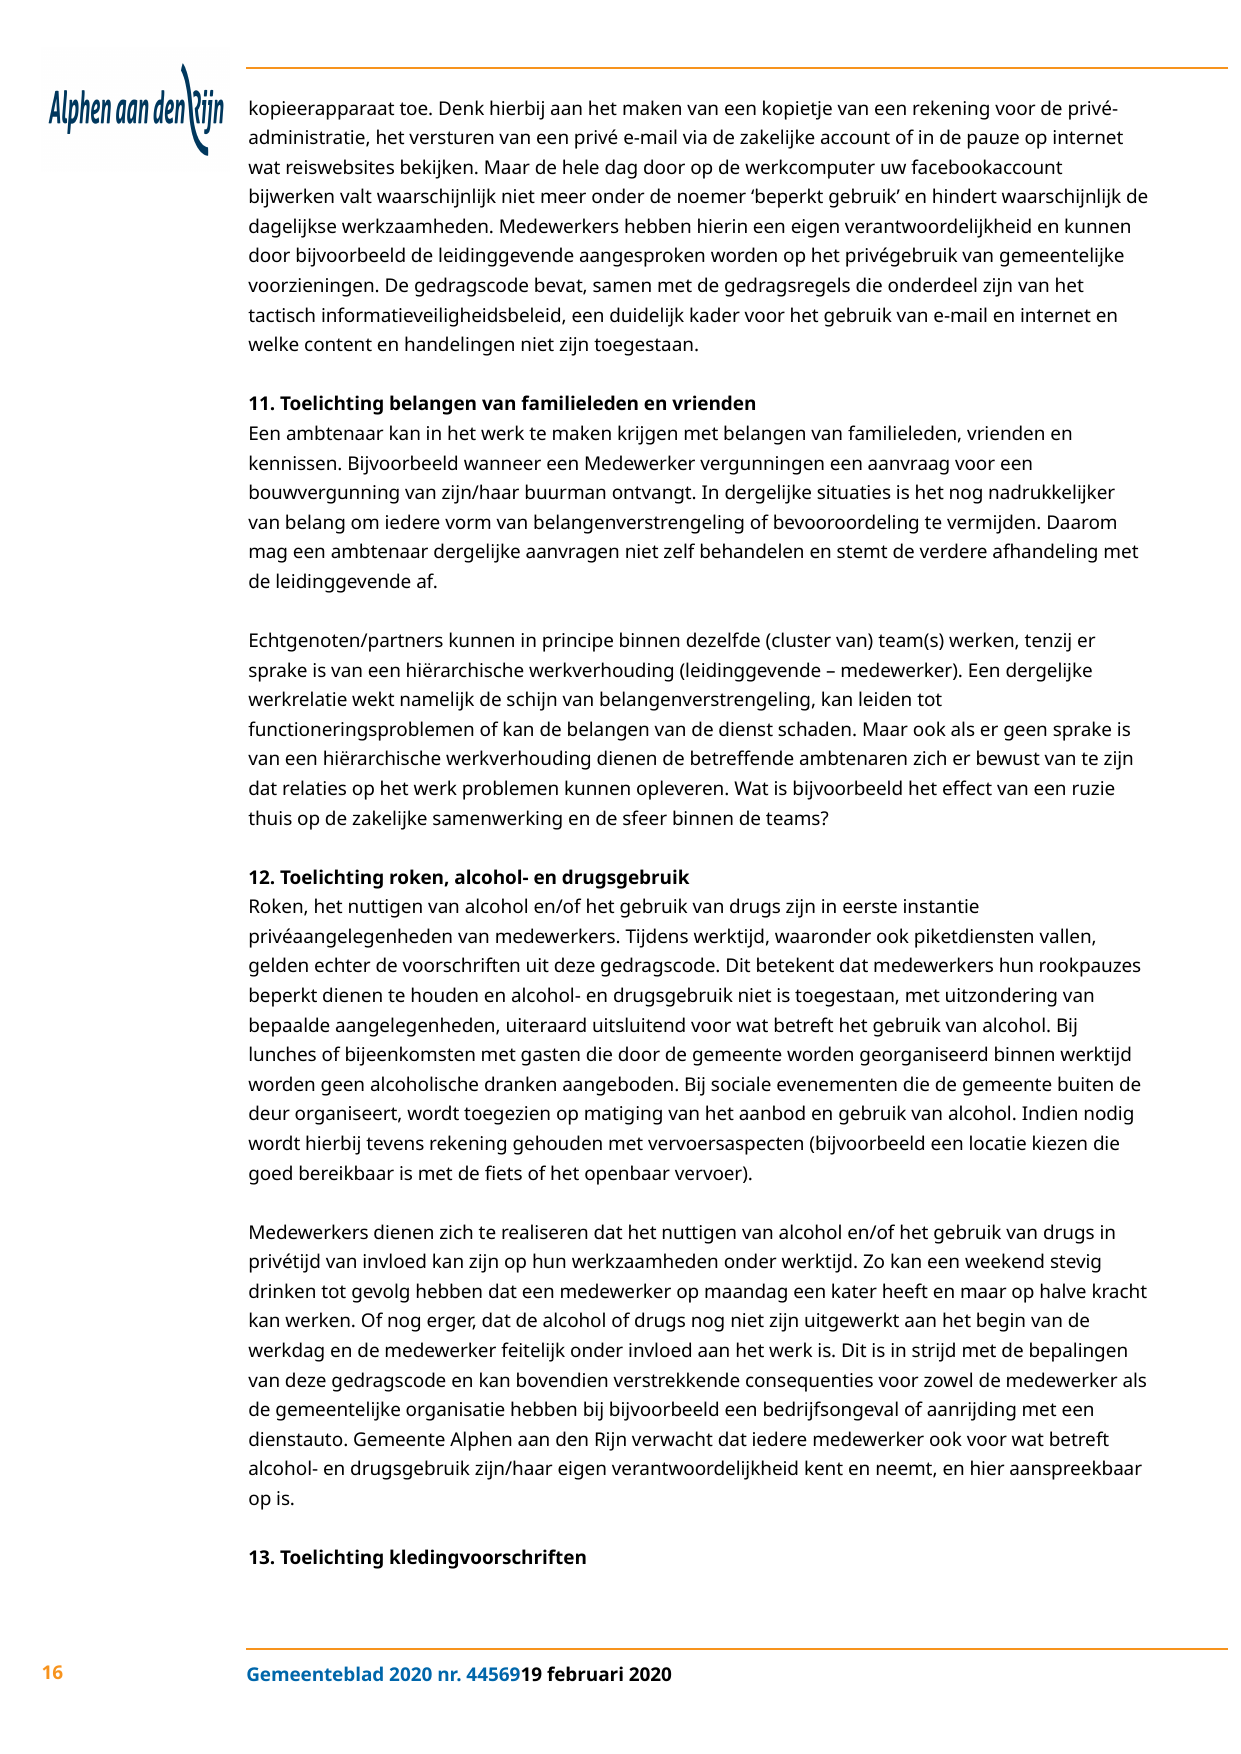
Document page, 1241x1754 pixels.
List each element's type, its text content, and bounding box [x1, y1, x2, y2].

text Roken, het nuttigen van alcohol en/of het gebruik van drugs zijn in eerste instantie privéaangelegenheden van medewerkers. Tijdens werktijd, waaronder ook piketdiensten vallen, gelden echter de voorschriften uit deze gedragscode. Dit betekent dat medewerkers hun rookpauzes beperkt dienen te houden en alcohol- en drugsgebruik niet is toegestaan, met uitzondering van bepaalde aangelegenheden, uiteraard uitsluitend voor wat betreft het gebruik van alcohol. Bij lunches of bijeenkomsten met gasten die door de gemeente worden georganiseerd binnen werktijd worden geen alcoholische dranken aangeboden. Bij sociale evenementen die de gemeente buiten de deur organiseert, wordt toegezien op matiging van het aanbod en gebruik van alcohol. Indien nodig wordt hierbij tevens rekening gehouden met vervoersaspecten (bijvoorbeeld een locatie kiezen die goed bereikbaar is met de fiets of het openbaar vervoer). [248, 893, 1152, 1186]
text Echtgenoten/partners kunnen in principe binnen dezelfde (cluster van) team(s) werken, tenzij er sprake is van een hiërarchische werkverhouding (leidinggevende – medewerker). Een dergelijke werkrelatie wekt namelijk de schijn van belangenverstrengeling, kan leiden tot functioneringsproblemen of kan de belangen van de dienst schaden. Maar ook als er geen sprake is van een hiërarchische werkverhouding dienen de betreffende ambtenaren zich er bewust van te zijn dat relaties op het werk problemen kunnen opleveren. Wat is bijvoorbeeld het effect van een ruzie thuis op de zakelijke samenwerking en de sfeer binnen de teams? [248, 627, 1152, 831]
text Medewerkers dienen zich te realiseren dat het nuttigen van alcohol en/of het gebruik van drugs in privétijd van invloed kan zijn op hun werkzaamheden onder werktijd. Zo kan een weekend stevig drinken tot gevolg hebben dat een medewerker op maandag een kater heeft en maar op halve kracht kan werken. Of nog erger, dat de alcohol of drugs nog niet zijn uitgewerkt aan het begin van de werkdag en de medewerker feitelijk onder invloed aan het werk is. Dit is in strijd met de bepalingen van deze gedragscode en kan bovendien verstrekkende consequenties voor zowel de medewerker als de gemeentelijke organisatie hebben bij bijvoorbeeld een bedrijfsongeval of aanrijding met een dienstauto. Gemeente Alphen aan den Rijn verwacht dat iedere medewerker ook voor wat betreft alcohol- en drugsgebruik zijn/haar eigen verantwoordelijkheid kent en neemt, en hier aanspreekbaar op is. [248, 1219, 1152, 1511]
text kopieerapparaat toe. Denk hierbij aan het maken van een kopietje van een rekening voor de privé-administratie, het versturen van een privé e-mail via de zakelijke account of in de pauze op internet wat reiswebsites bekijken. Maar de hele dag door op de werkcomputer uw facebookaccount bijwerken valt waarschijnlijk niet meer onder de noemer ‘beperkt gebruik’ en hindert waarschijnlijk de dagelijkse werkzaamheden. Medewerkers hebben hierin een eigen verantwoordelijkheid en kunnen door bijvoorbeeld de leidinggevende aangesproken worden op het privégebruik van gemeentelijke voorzieningen. De gedragscode bevat, samen met de gedragsregels die onderdeel zijn van het tactisch informatieveiligheidsbeleid, een duidelijk kader voor het gebruik van e-mail en internet en welke content en handelingen niet zijn toegestaan. [248, 95, 1152, 357]
text 11. Toelichting belangen van familieleden en vrienden [248, 391, 1152, 416]
text 12. Toelichting roken, alcohol- en drugsgebruik [248, 864, 1152, 890]
text Een ambtenaar kan in het werk te maken krijgen met belangen van familieleden, vrienden en kennissen. Bijvoorbeeld wanneer een Medewerker vergunningen een aanvraag voor een bouwvergunning van zijn/haar buurman ontvangt. In dergelijke situaties is het nog nadrukkelijker van belang om iedere vorm van belangenverstrengeling of bevooroordeling te vermijden. Daarom mag een ambtenaar dergelijke aanvragen niet zelf behandelen en stemt de verdere afhandeling met de leidinggevende af. [248, 420, 1152, 594]
picture [41, 47, 231, 172]
text 13. Toelichting kledingvoorschriften [248, 1544, 1152, 1570]
